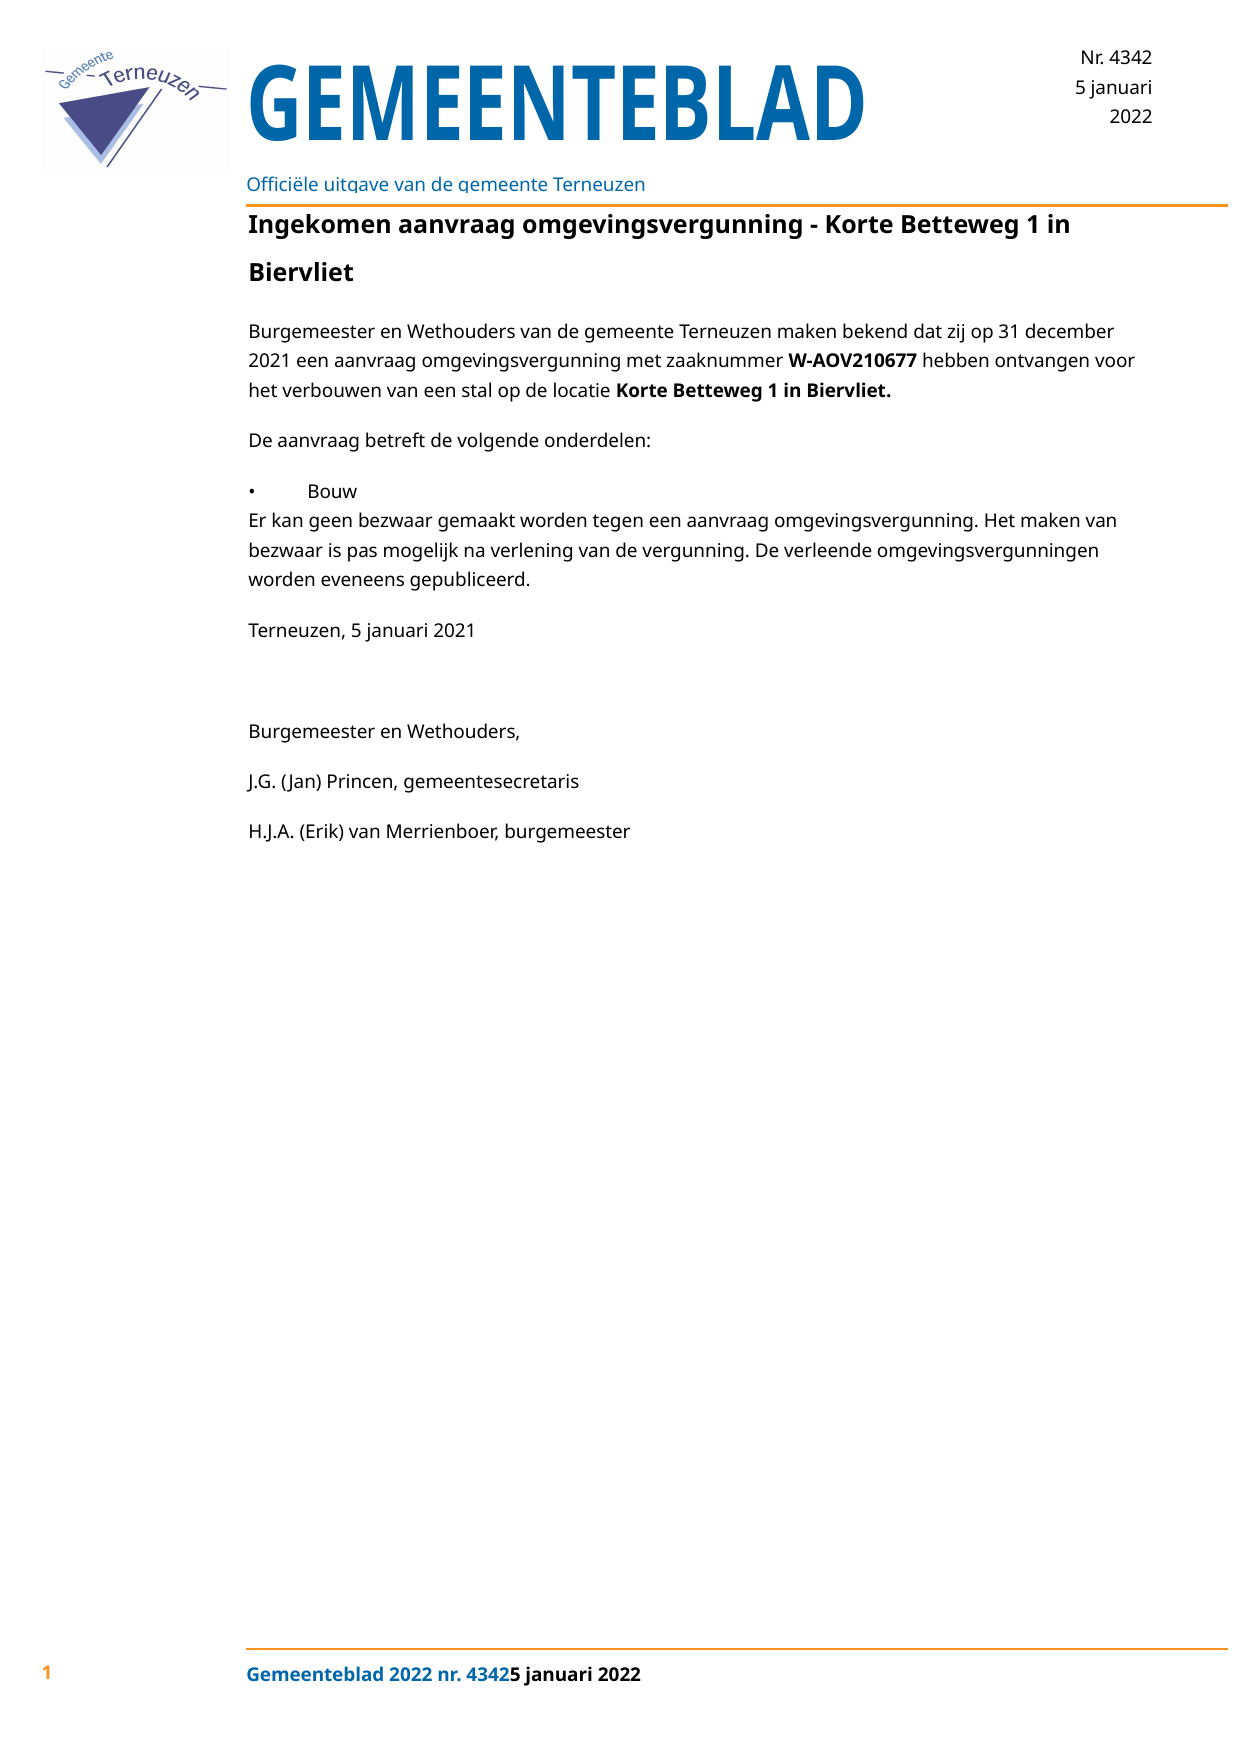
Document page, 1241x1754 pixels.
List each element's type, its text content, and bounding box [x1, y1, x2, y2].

text Er kan geen bezwaar gemaakt worden tegen een aanvraag omgevingsvergunning. Het maken van bezwaar is pas mogelijk na verlening van de vergunning. De verleende omgevingsvergunningen worden eveneens gepubliceerd. [248, 507, 1152, 592]
text J.G. (Jan) Princen, gemeentesecretaris [248, 768, 1152, 794]
text H.J.A. (Erik) van Merrienboer, burgemeester [248, 819, 1152, 844]
list Bouw [248, 478, 1152, 504]
picture [41, 47, 231, 172]
text Burgemeester en Wethouders van de gemeente Terneuzen maken bekend dat zij op 31 december 2021 een aanvraag omgevingsvergunning met zaaknummer W-AOV210677 hebben ontvangen voor het verbouwen van een stal op de locatie Korte Betteweg 1 in Biervliet. [248, 318, 1152, 403]
text Terneuzen, 5 januari 2021 [248, 617, 1152, 643]
text Burgemeester en Wethouders, [248, 718, 1152, 744]
text Ingekomen aanvraag omgevingsvergunning - Korte Betteweg 1 in Biervliet [248, 207, 1152, 288]
text De aanvraag betreft de volgende onderdelen: [248, 427, 1152, 453]
